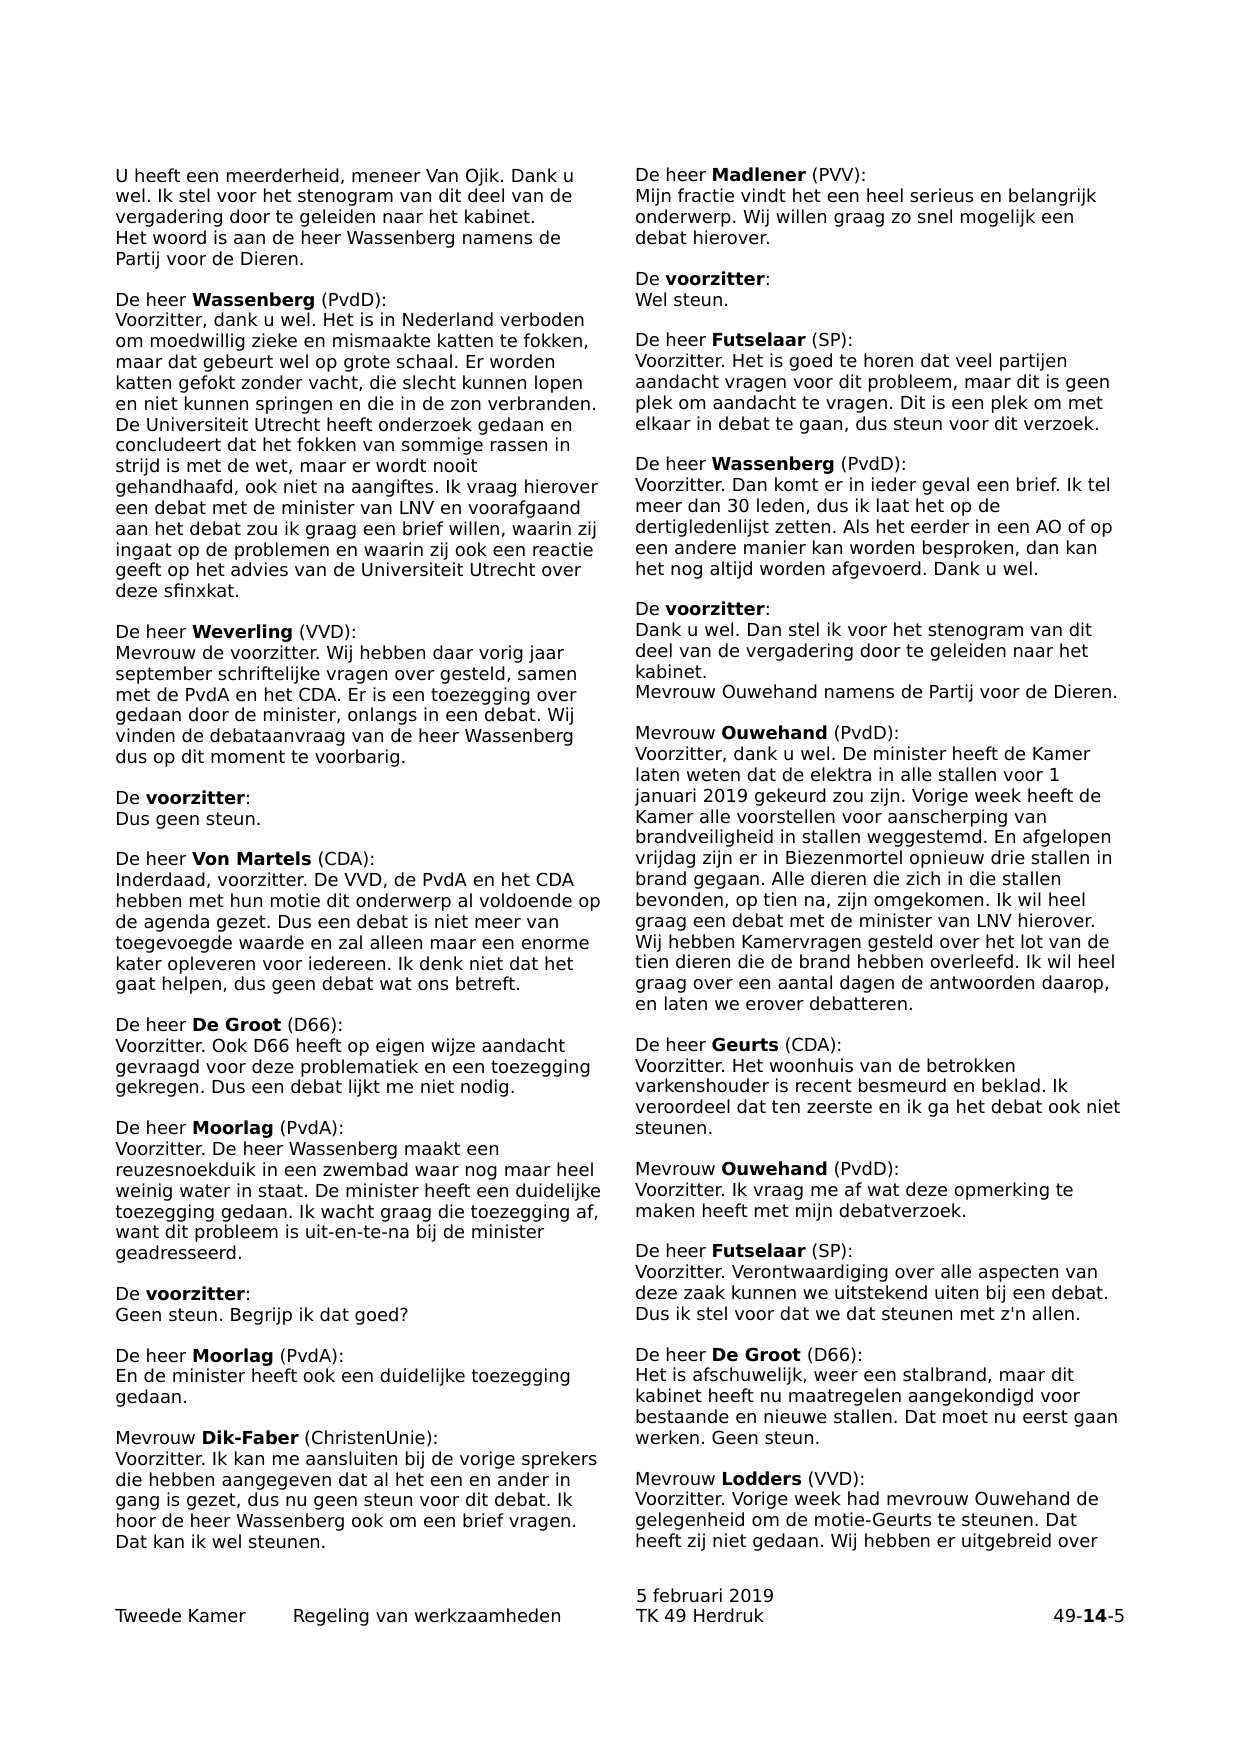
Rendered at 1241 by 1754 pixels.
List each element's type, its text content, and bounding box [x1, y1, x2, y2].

text De heer Futselaar (SP): [635, 1241, 1125, 1262]
text De heer Moorlag (PvdA): [115, 1345, 605, 1366]
text Mevrouw Ouwehand (PvdD): [635, 723, 1125, 744]
text De heer Weverling (VVD): [115, 622, 605, 643]
text Voorzitter. Ik vraag me af wat deze opmerking te maken heeft met mijn debatverzoek. [635, 1179, 1125, 1221]
text Mevrouw Ouwehand (PvdD): [635, 1159, 1125, 1179]
text Voorzitter. Dan komt er in ieder geval een brief. Ik tel meer dan 30 leden, dus ik laat het op de dertigledenlijst zetten. Als het eerder in een AO of op een andere manier kan worden besproken, dan kan het nog altijd worden afgevoerd. Dank u wel. [635, 475, 1125, 579]
text De heer Moorlag (PvdA): [115, 1118, 605, 1139]
text De heer De Groot (D66): [115, 1015, 605, 1036]
text De heer Geurts (CDA): [635, 1035, 1125, 1055]
text Het woord is aan de heer Wassenberg namens de Partij voor de Dieren. [115, 228, 605, 269]
text De voorzitter: [635, 268, 1125, 289]
text Dank u wel. Dan stel ik voor het stenogram van dit deel van de vergadering door te geleiden naar het kabinet. [635, 620, 1125, 682]
text Voorzitter. Vorige week had mevrouw Ouwehand de gelegenheid om de motie-Geurts te steunen. Dat heeft zij niet gedaan. Wij hebben er uitgebreid over [635, 1489, 1125, 1552]
text De heer Wassenberg (PvdD): [635, 454, 1125, 475]
text Mevrouw Dik-Faber (ChristenUnie): [115, 1428, 605, 1448]
text Mevrouw Ouwehand namens de Partij voor de Dieren. [635, 682, 1125, 703]
text Voorzitter. Ook D66 heeft op eigen wijze aandacht gevraagd voor deze problematiek en een toezegging gekregen. Dus een debat lijkt me niet nodig. [115, 1036, 605, 1098]
text De voorzitter: [115, 1284, 605, 1304]
text De voorzitter: [115, 788, 605, 808]
text Voorzitter. De heer Wassenberg maakt een reuzesnoekduik in een zwembad waar nog maar heel weinig water in staat. De minister heeft een duidelijke toezegging gedaan. Ik wacht graag die toezegging af, want dit probleem is uit-en-te-na bij de minister geadresseerd. [115, 1139, 605, 1264]
text Voorzitter. Het is goed te horen dat veel partijen aandacht vragen voor dit probleem, maar dit is geen plek om aandacht te vragen. Dit is een plek om met elkaar in debat te gaan, dus steun voor dit verzoek. [635, 351, 1125, 434]
text Voorzitter. Ik kan me aansluiten bij de vorige sprekers die hebben aangegeven dat al het een en ander in gang is gezet, dus nu geen steun voor dit debat. Ik hoor de heer Wassenberg ook om een brief vragen. Dat kan ik wel steunen. [115, 1448, 605, 1553]
text Voorzitter. Verontwaardiging over alle aspecten van deze zaak kunnen we uitstekend uiten bij een debat. Dus ik stel voor dat we dat steunen met z'n allen. [635, 1262, 1125, 1324]
text Geen steun. Begrijp ik dat goed? [115, 1304, 605, 1325]
text En de minister heeft ook een duidelijke toezegging gedaan. [115, 1366, 605, 1408]
text Voorzitter. Het woonhuis van de betrokken varkenshouder is recent besmeurd en beklad. Ik veroordeel dat ten zeerste en ik ga het debat ook niet steunen. [635, 1055, 1125, 1139]
text De heer Von Martels (CDA): [115, 849, 605, 870]
text De heer Futselaar (SP): [635, 330, 1125, 351]
text De heer De Groot (D66): [635, 1344, 1125, 1365]
text Voorzitter, dank u wel. De minister heeft de Kamer laten weten dat de elektra in alle stallen voor 1 januari 2019 gekeurd zou zijn. Vorige week heeft de Kamer alle voorstellen voor aanscherping van brandveiligheid in stallen weggestemd. En afgelopen vrijdag zijn er in Biezenmortel opnieuw drie stallen in brand gegaan. Alle dieren die zich in die stallen bevonden, op tien na, zijn omgekomen. Ik wil heel graag een debat met de minister van LNV hierover. Wij hebben Kamervragen gesteld over het lot van de tien dieren die de brand hebben overleefd. Ik wil heel graag over een aantal dagen de antwoorden daarop, en laten we erover debatteren. [635, 744, 1125, 1015]
text De heer Madlener (PVV): [635, 165, 1125, 186]
text Dus geen steun. [115, 808, 605, 829]
text Wel steun. [635, 289, 1125, 310]
text Mijn fractie vindt het een heel serieus en belangrijk onderwerp. Wij willen graag zo snel mogelijk een debat hierover. [635, 186, 1125, 248]
text Het is afschuwelijk, weer een stalbrand, maar dit kabinet heeft nu maatregelen aangekondigd voor bestaande en nieuwe stallen. Dat moet nu eerst gaan werken. Geen steun. [635, 1365, 1125, 1448]
text Mevrouw de voorzitter. Wij hebben daar vorig jaar september schriftelijke vragen over gesteld, samen met de PvdA en het CDA. Er is een toezegging over gedaan door de minister, onlangs in een debat. Wij vinden de debataanvraag van de heer Wassenberg dus op dit moment te voorbarig. [115, 643, 605, 768]
text Voorzitter, dank u wel. Het is in Nederland verboden om moedwillig zieke en mismaakte katten te fokken, maar dat gebeurt wel op grote schaal. Er worden katten gefokt zonder vacht, die slecht kunnen lopen en niet kunnen springen en die in de zon verbranden. De Universiteit Utrecht heeft onderzoek gedaan en concludeert dat het fokken van sommige rassen in strijd is met de wet, maar er wordt nooit gehandhaafd, ook niet na aangiftes. Ik vraag hierover een debat met de minister van LNV en voorafgaand aan het debat zou ik graag een brief willen, waarin zij ingaat op de problemen en waarin zij ook een reactie geeft op het advies van de Universiteit Utrecht over deze sfinxkat. [115, 310, 605, 602]
text Mevrouw Lodders (VVD): [635, 1468, 1125, 1489]
text De heer Wassenberg (PvdD): [115, 289, 605, 310]
text U heeft een meerderheid, meneer Van Ojik. Dank u wel. Ik stel voor het stenogram van dit deel van de vergadering door te geleiden naar het kabinet. [115, 165, 605, 228]
text Inderdaad, voorzitter. De VVD, de PvdA en het CDA hebben met hun motie dit onderwerp al voldoende op de agenda gezet. Dus een debat is niet meer van toegevoegde waarde en zal alleen maar een enorme kater opleveren voor iedereen. Ik denk niet dat het gaat helpen, dus geen debat wat ons betreft. [115, 870, 605, 995]
text De voorzitter: [635, 599, 1125, 620]
